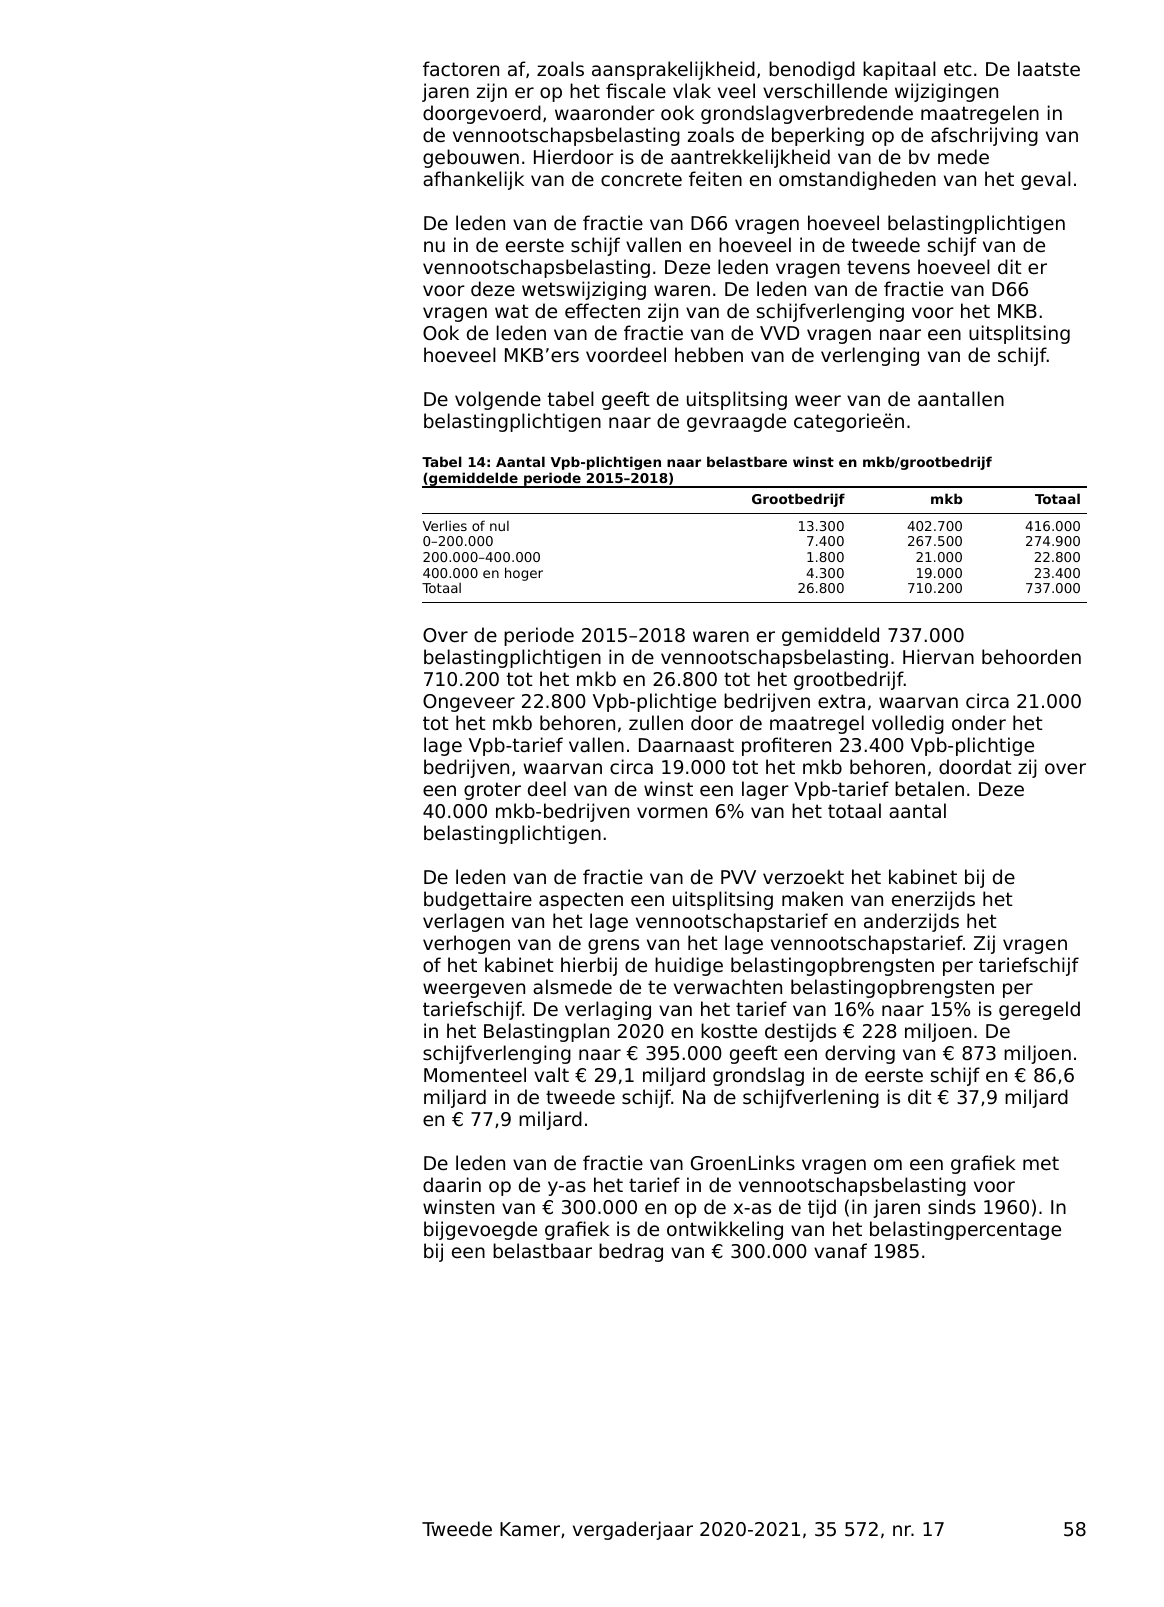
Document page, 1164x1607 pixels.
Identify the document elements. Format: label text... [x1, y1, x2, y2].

table_cell 737.000 [969, 581, 1087, 602]
table_cell 26.800 [732, 581, 850, 602]
table_cell 7.400 [732, 534, 850, 550]
table_cell 13.300 [732, 514, 850, 534]
text De leden van de fractie van GroenLinks vragen om een grafiek met daarin op de y-as het tarief in de vennootschapsbelasting voor winsten van € 300.000 en op de x-as de tijd (in jaren sinds 1960). In bijgevoegde grafiek is de ontwikkeling van het belastingpercentage bij een belastbaar bedrag van € 300.000 vanaf 1985. [422, 1153, 1087, 1263]
table_cell 4.300 [732, 566, 850, 581]
text De volgende tabel geeft de uitsplitsing weer van de aantallen belastingplichtigen naar de gevraagde categorieën. [422, 389, 1087, 433]
text De leden van de fractie van de PVV verzoekt het kabinet bij de budgettaire aspecten een uitsplitsing maken van enerzijds het verlagen van het lage vennootschapstarief en anderzijds het verhogen van de grens van het lage vennootschapstarief. Zij vragen of het kabinet hierbij de huidige belastingopbrengsten per tariefschijf weergeven alsmede de te verwachten belastingopbrengsten per tariefschijf. De verlaging van het tarief van 16% naar 15% is geregeld in het Belastingplan 2020 en kostte destijds € 228 miljoen. De schijfverlenging naar € 395.000 geeft een derving van € 873 miljoen. Momenteel valt € 29,1 miljard grondslag in de eerste schijf en € 86,6 miljard in de tweede schijf. Na de schijfverlening is dit € 37,9 miljard en € 77,9 miljard. [422, 867, 1087, 1131]
table_cell 21.000 [850, 550, 968, 566]
table_cell Totaal [969, 488, 1087, 513]
table_cell 710.200 [850, 581, 968, 602]
text Ongeveer 22.800 Vpb-plichtige bedrijven extra, waarvan circa 21.000 tot het mkb behoren, zullen door de maatregel volledig onder het lage Vpb-tarief vallen. Daarnaast profiteren 23.400 Vpb-plichtige bedrijven, waarvan circa 19.000 tot het mkb behoren, doordat zij over een groter deel van de winst een lager Vpb-tarief betalen. Deze 40.000 mkb-bedrijven vormen 6% van het totaal aantal belastingplichtigen. [422, 691, 1087, 845]
text De leden van de fractie van D66 vragen hoeveel belastingplichtigen nu in de eerste schijf vallen en hoeveel in de tweede schijf van de vennootschapsbelasting. Deze leden vragen tevens hoeveel dit er voor deze wetswijziging waren. De leden van de fractie van D66 vragen wat de effecten zijn van de schijfverlenging voor het MKB. Ook de leden van de fractie van de VVD vragen naar een uitsplitsing hoeveel MKB’ers voordeel hebben van de verlenging van de schijf. [422, 213, 1087, 367]
table_cell 267.500 [850, 534, 968, 550]
text Over de periode 2015–2018 waren er gemiddeld 737.000 belastingplichtigen in de vennootschapsbelasting. Hiervan behoorden 710.200 tot het mkb en 26.800 tot het grootbedrijf. [422, 625, 1087, 691]
table_cell Verlies of nul [422, 514, 732, 534]
table_cell 1.800 [732, 550, 850, 566]
table_cell mkb [850, 488, 968, 513]
table_cell Totaal [422, 581, 732, 602]
table_cell 200.000–400.000 [422, 550, 732, 566]
table_cell Grootbedrijf [732, 488, 850, 513]
table_cell 402.700 [850, 514, 968, 534]
table_header Tabel 14: Aantal Vpb-plichtigen naar belastbare winst en mkb/grootbedrijf (gemiddelde periode 2015–2018) [422, 455, 1087, 486]
table_cell 400.000 en hoger [422, 566, 732, 581]
table_cell 0–200.000 [422, 534, 732, 550]
table_cell 274.900 [969, 534, 1087, 550]
table_cell [422, 488, 732, 513]
table_cell 416.000 [969, 514, 1087, 534]
table_cell 19.000 [850, 566, 968, 581]
table_cell 22.800 [969, 550, 1087, 566]
table_cell 23.400 [969, 566, 1087, 581]
text factoren af, zoals aansprakelijkheid, benodigd kapitaal etc. De laatste jaren zijn er op het fiscale vlak veel verschillende wijzigingen doorgevoerd, waaronder ook grondslagverbredende maatregelen in de vennootschapsbelasting zoals de beperking op de afschrijving van gebouwen. Hierdoor is de aantrekkelijkheid van de bv mede afhankelijk van de concrete feiten en omstandigheden van het geval. [422, 59, 1087, 191]
